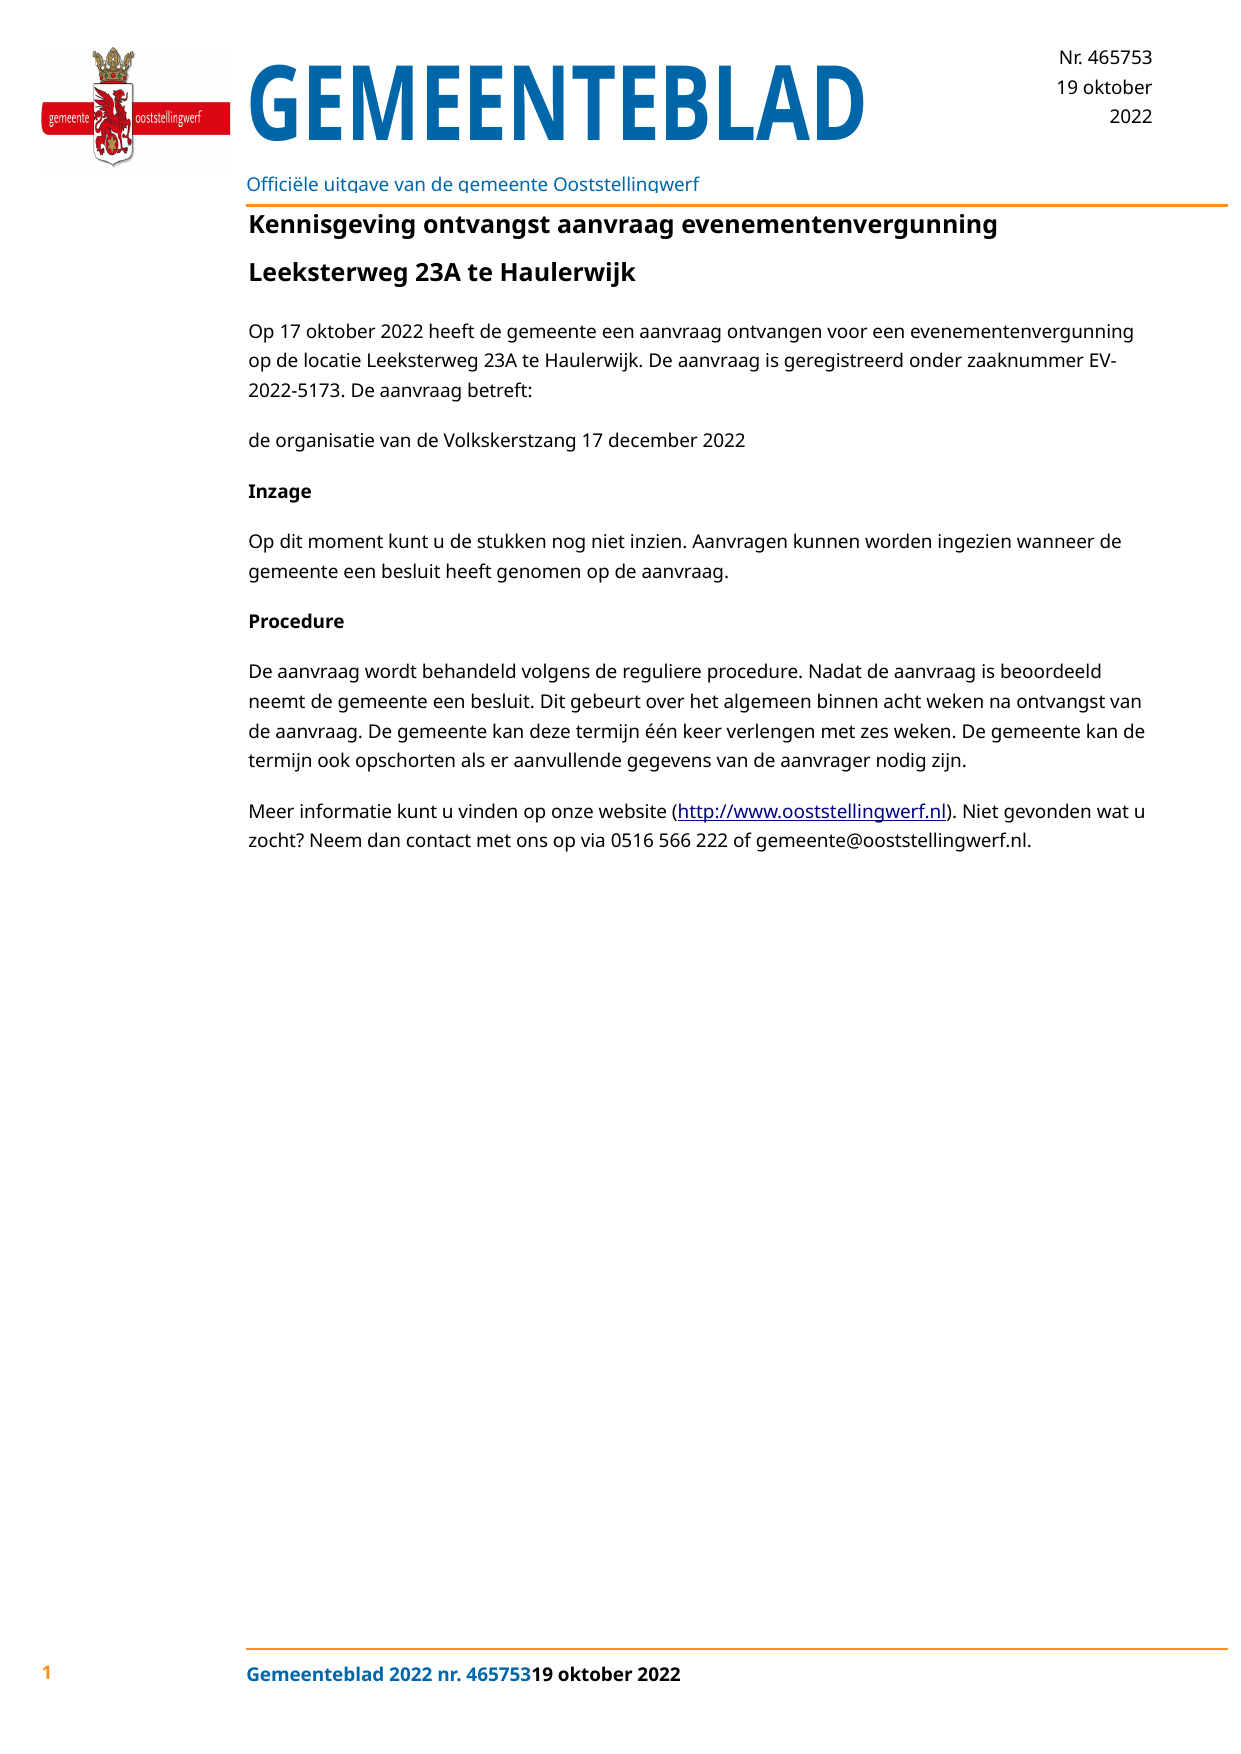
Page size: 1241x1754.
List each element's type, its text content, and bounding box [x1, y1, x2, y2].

text Inzage [248, 478, 1152, 504]
text De aanvraag wordt behandeld volgens de reguliere procedure. Nadat de aanvraag is beoordeeld neemt de gemeente een besluit. Dit gebeurt over het algemeen binnen acht weken na ontvangst van de aanvraag. De gemeente kan deze termijn één keer verlengen met zes weken. De gemeente kan de termijn ook opschorten als er aanvullende gegevens van de aanvrager nodig zijn. [248, 659, 1152, 773]
picture [41, 47, 231, 172]
text de organisatie van de Volkskerstzang 17 december 2022 [248, 427, 1152, 453]
text Op 17 oktober 2022 heeft de gemeente een aanvraag ontvangen voor een evenementenvergunning op de locatie Leeksterweg 23A te Haulerwijk. De aanvraag is geregistreerd onder zaaknummer EV-2022-5173. De aanvraag betreft: [248, 318, 1152, 403]
text Op dit moment kunt u de stukken nog niet inzien. Aanvragen kunnen worden ingezien wanneer de gemeente een besluit heeft genomen op de aanvraag. [248, 528, 1152, 584]
text Meer informatie kunt u vinden op onze website (http://www.ooststellingwerf.nl). Niet gevonden wat u zocht? Neem dan contact met ons op via 0516 566 222 of gemeente@ooststellingwerf.nl. [248, 798, 1152, 853]
text Procedure [248, 608, 1152, 634]
text Kennisgeving ontvangst aanvraag evenementenvergunning Leeksterweg 23A te Haulerwijk [248, 207, 1152, 288]
